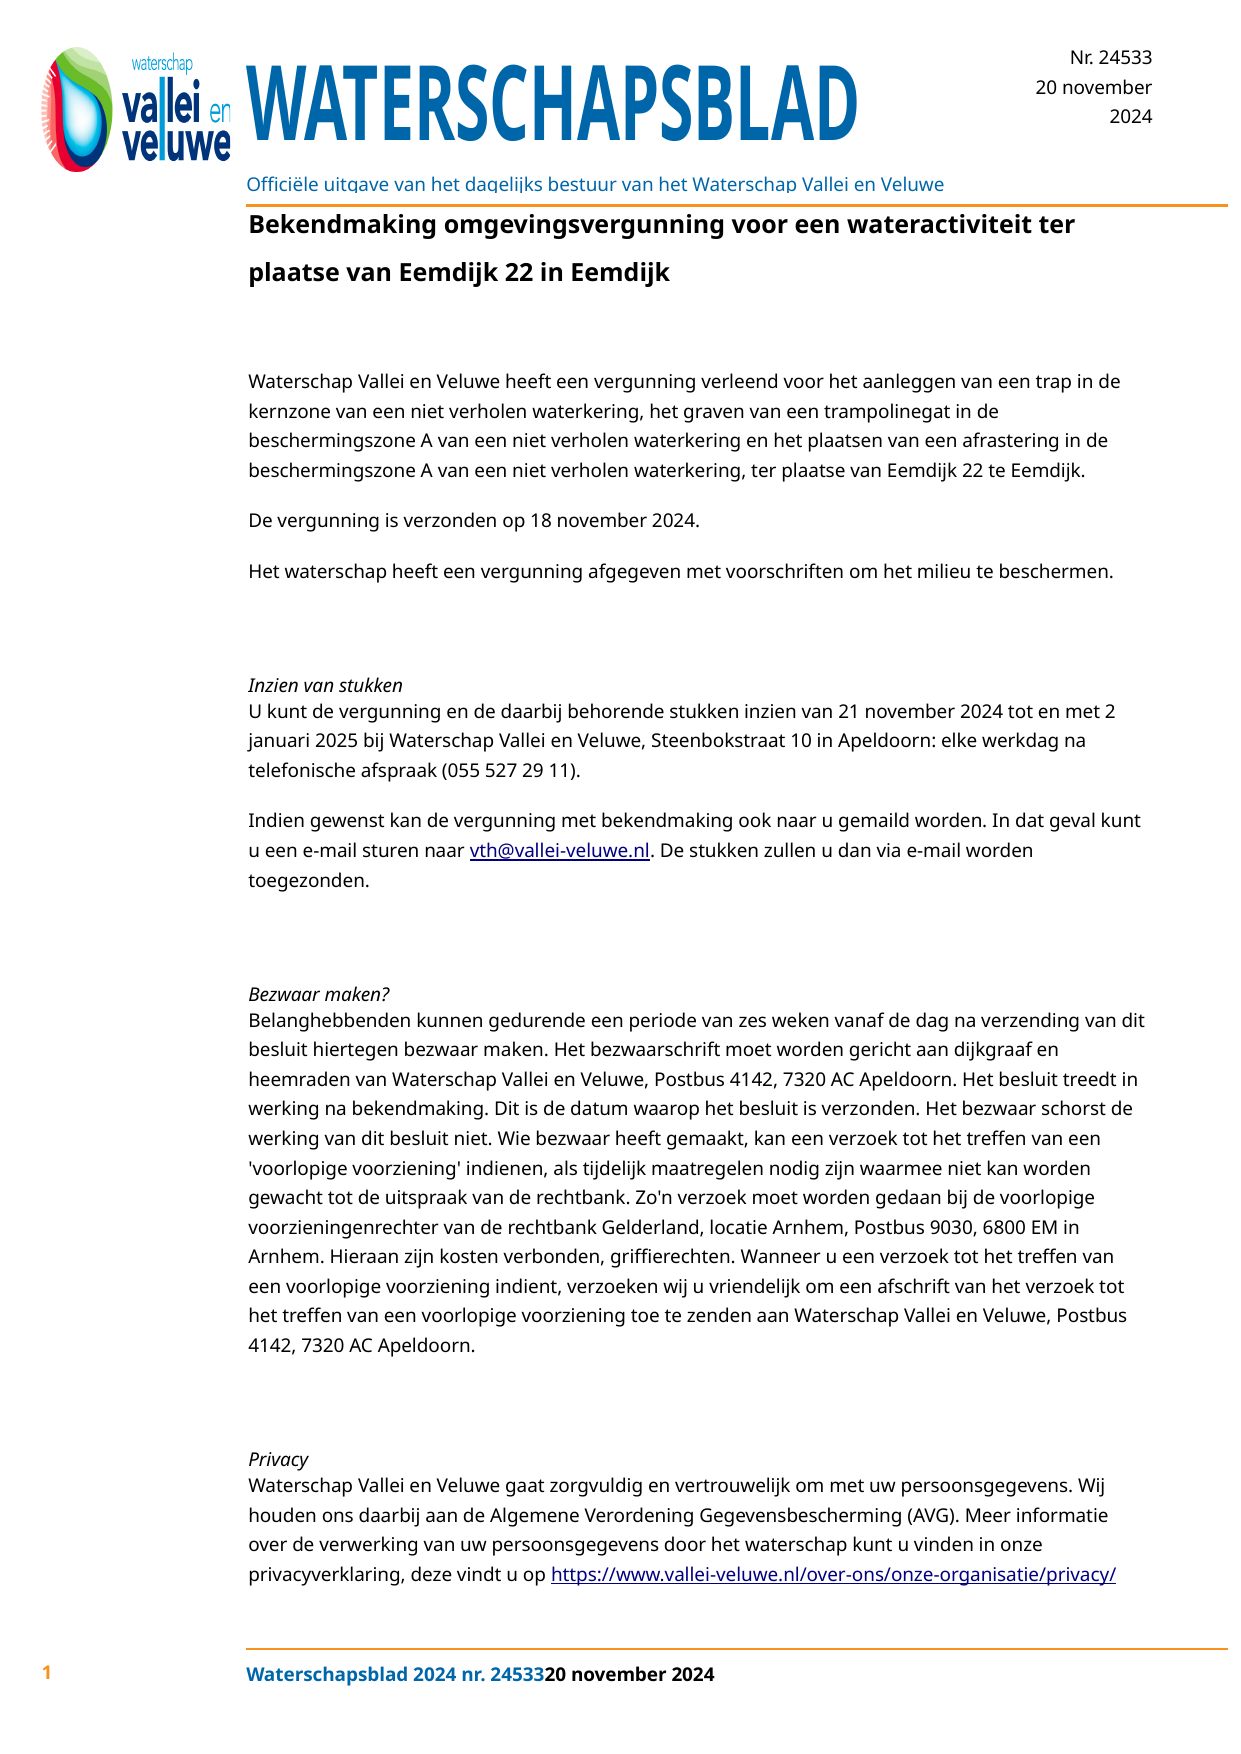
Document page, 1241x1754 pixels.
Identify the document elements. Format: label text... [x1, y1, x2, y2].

picture [41, 47, 231, 172]
text Het waterschap heeft een vergunning afgegeven met voorschriften om het milieu te beschermen. [248, 558, 1152, 584]
text Inzien van stukken [248, 672, 1152, 698]
text Waterschap Vallei en Veluwe gaat zorgvuldig en vertrouwelijk om met uw persoonsgegevens. Wij houden ons daarbij aan de Algemene Verordening Gegevensbescherming (AVG). Meer informatie over de verwerking van uw persoonsgegevens door het waterschap kunt u vinden in onze privacyverklaring, deze vindt u op https://www.vallei-veluwe.nl/over-ons/onze-organisatie/privacy/ [248, 1472, 1152, 1587]
text Waterschap Vallei en Veluwe heeft een vergunning verleend voor het aanleggen van een trap in de kernzone van een niet verholen waterkering, het graven van een trampolinegat in de beschermingszone A van een niet verholen waterkering en het plaatsen van een afrastering in de beschermingszone A van een niet verholen waterkering, ter plaatse van Eemdijk 22 te Eemdijk. [248, 368, 1152, 483]
text U kunt de vergunning en de daarbij behorende stukken inzien van 21 november 2024 tot en met 2 januari 2025 bij Waterschap Vallei en Veluwe, Steenbokstraat 10 in Apeldoorn: elke werkdag na telefonische afspraak (055 527 29 11). [248, 698, 1152, 783]
text De vergunning is verzonden op 18 november 2024. [248, 507, 1152, 533]
text Bekendmaking omgevingsvergunning voor een wateractiviteit ter plaatse van Eemdijk 22 in Eemdijk [248, 207, 1152, 288]
text Bezwaar maken? [248, 981, 1152, 1007]
text Privacy [248, 1447, 1152, 1472]
text Belanghebbenden kunnen gedurende een periode van zes weken vanaf de dag na verzending van dit besluit hiertegen bezwaar maken. Het bezwaarschrift moet worden gericht aan dijkgraaf en heemraden van Waterschap Vallei en Veluwe, Postbus 4142, 7320 AC Apeldoorn. Het besluit treedt in werking na bekendmaking. Dit is de datum waarop het besluit is verzonden. Het bezwaar schorst de werking van dit besluit niet. Wie bezwaar heeft gemaakt, kan een verzoek tot het treffen van een 'voorlopige voorziening' indienen, als tijdelijk maatregelen nodig zijn waarmee niet kan worden gewacht tot de uitspraak van de rechtbank. Zo'n verzoek moet worden gedaan bij de voorlopige voorzieningenrechter van de rechtbank Gelderland, locatie Arnhem, Postbus 9030, 6800 EM in Arnhem. Hieraan zijn kosten verbonden, griffierechten. Wanneer u een verzoek tot het treffen van een voorlopige voorziening indient, verzoeken wij u vriendelijk om een afschrift van het verzoek tot het treffen van een voorlopige voorziening toe te zenden aan Waterschap Vallei en Veluwe, Postbus 4142, 7320 AC Apeldoorn. [248, 1007, 1152, 1358]
text Indien gewenst kan de vergunning met bekendmaking ook naar u gemaild worden. In dat geval kunt u een e-mail sturen naar vth@vallei-veluwe.nl. De stukken zullen u dan via e-mail worden toegezonden. [248, 808, 1152, 892]
